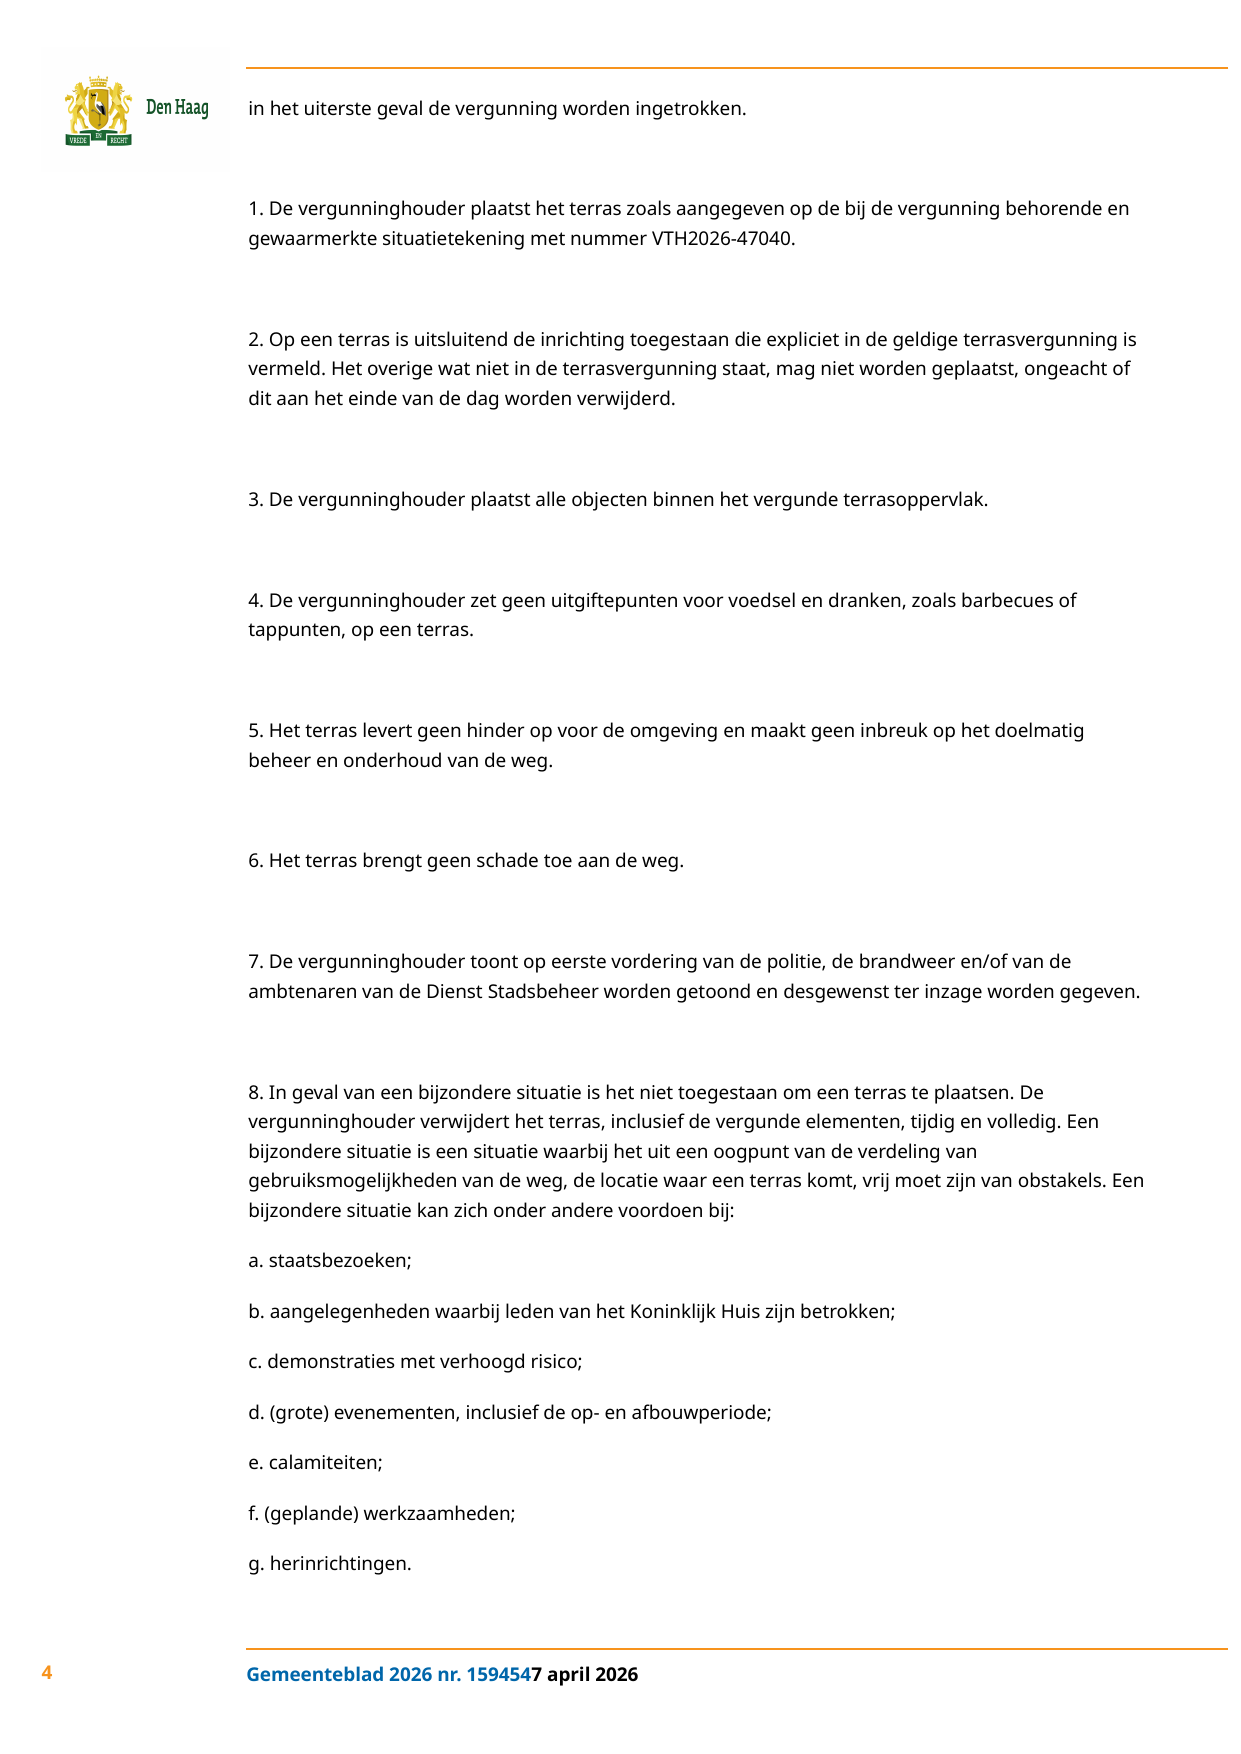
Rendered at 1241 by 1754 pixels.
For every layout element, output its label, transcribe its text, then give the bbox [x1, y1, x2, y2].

text d. (grote) evenementen, inclusief de op- en afbouwperiode; [248, 1399, 1152, 1425]
text a. staatsbezoeken; [248, 1248, 1152, 1273]
picture [41, 47, 231, 172]
text 4. De vergunninghouder zet geen uitgiftepunten voor voedsel en dranken, zoals barbecues of tappunten, op een terras. [248, 587, 1152, 642]
text c. demonstraties met verhoogd risico; [248, 1348, 1152, 1374]
text 1. De vergunninghouder plaatst het terras zoals aangegeven op de bij de vergunning behorende en gewaarmerkte situatietekening met nummer VTH2026-47040. [248, 196, 1152, 251]
text 5. Het terras levert geen hinder op voor de omgeving en maakt geen inbreuk op het doelmatig beheer en onderhoud van de weg. [248, 717, 1152, 773]
text e. calamiteiten; [248, 1449, 1152, 1475]
text in het uiterste geval de vergunning worden ingetrokken. [248, 95, 1152, 121]
text 3. De vergunninghouder plaatst alle objecten binnen het vergunde terrasoppervlak. [248, 486, 1152, 512]
text 8. In geval van een bijzondere situatie is het niet toegestaan om een terras te plaatsen. De vergunninghouder verwijdert het terras, inclusief de vergunde elementen, tijdig en volledig. Een bijzondere situatie is een situatie waarbij het uit een oogpunt van de verdeling van gebruiksmogelijkheden van de weg, de locatie waar een terras komt, vrij moet zijn van obstakels. Een bijzondere situatie kan zich onder andere voordoen bij: [248, 1079, 1152, 1223]
text 7. De vergunninghouder toont op eerste vordering van de politie, de brandweer en/of van de ambtenaren van de Dienst Stadsbeheer worden getoond en desgewenst ter inzage worden gegeven. [248, 948, 1152, 1004]
text 2. Op een terras is uitsluitend de inrichting toegestaan die expliciet in de geldige terrasvergunning is vermeld. Het overige wat niet in de terrasvergunning staat, mag niet worden geplaatst, ongeacht of dit aan het einde van de dag worden verwijderd. [248, 326, 1152, 411]
text 6. Het terras brengt geen schade toe aan de weg. [248, 848, 1152, 873]
text g. herinrichtingen. [248, 1550, 1152, 1576]
text b. aangelegenheden waarbij leden van het Koninklijk Huis zijn betrokken; [248, 1298, 1152, 1324]
text f. (geplande) werkzaamheden; [248, 1500, 1152, 1526]
